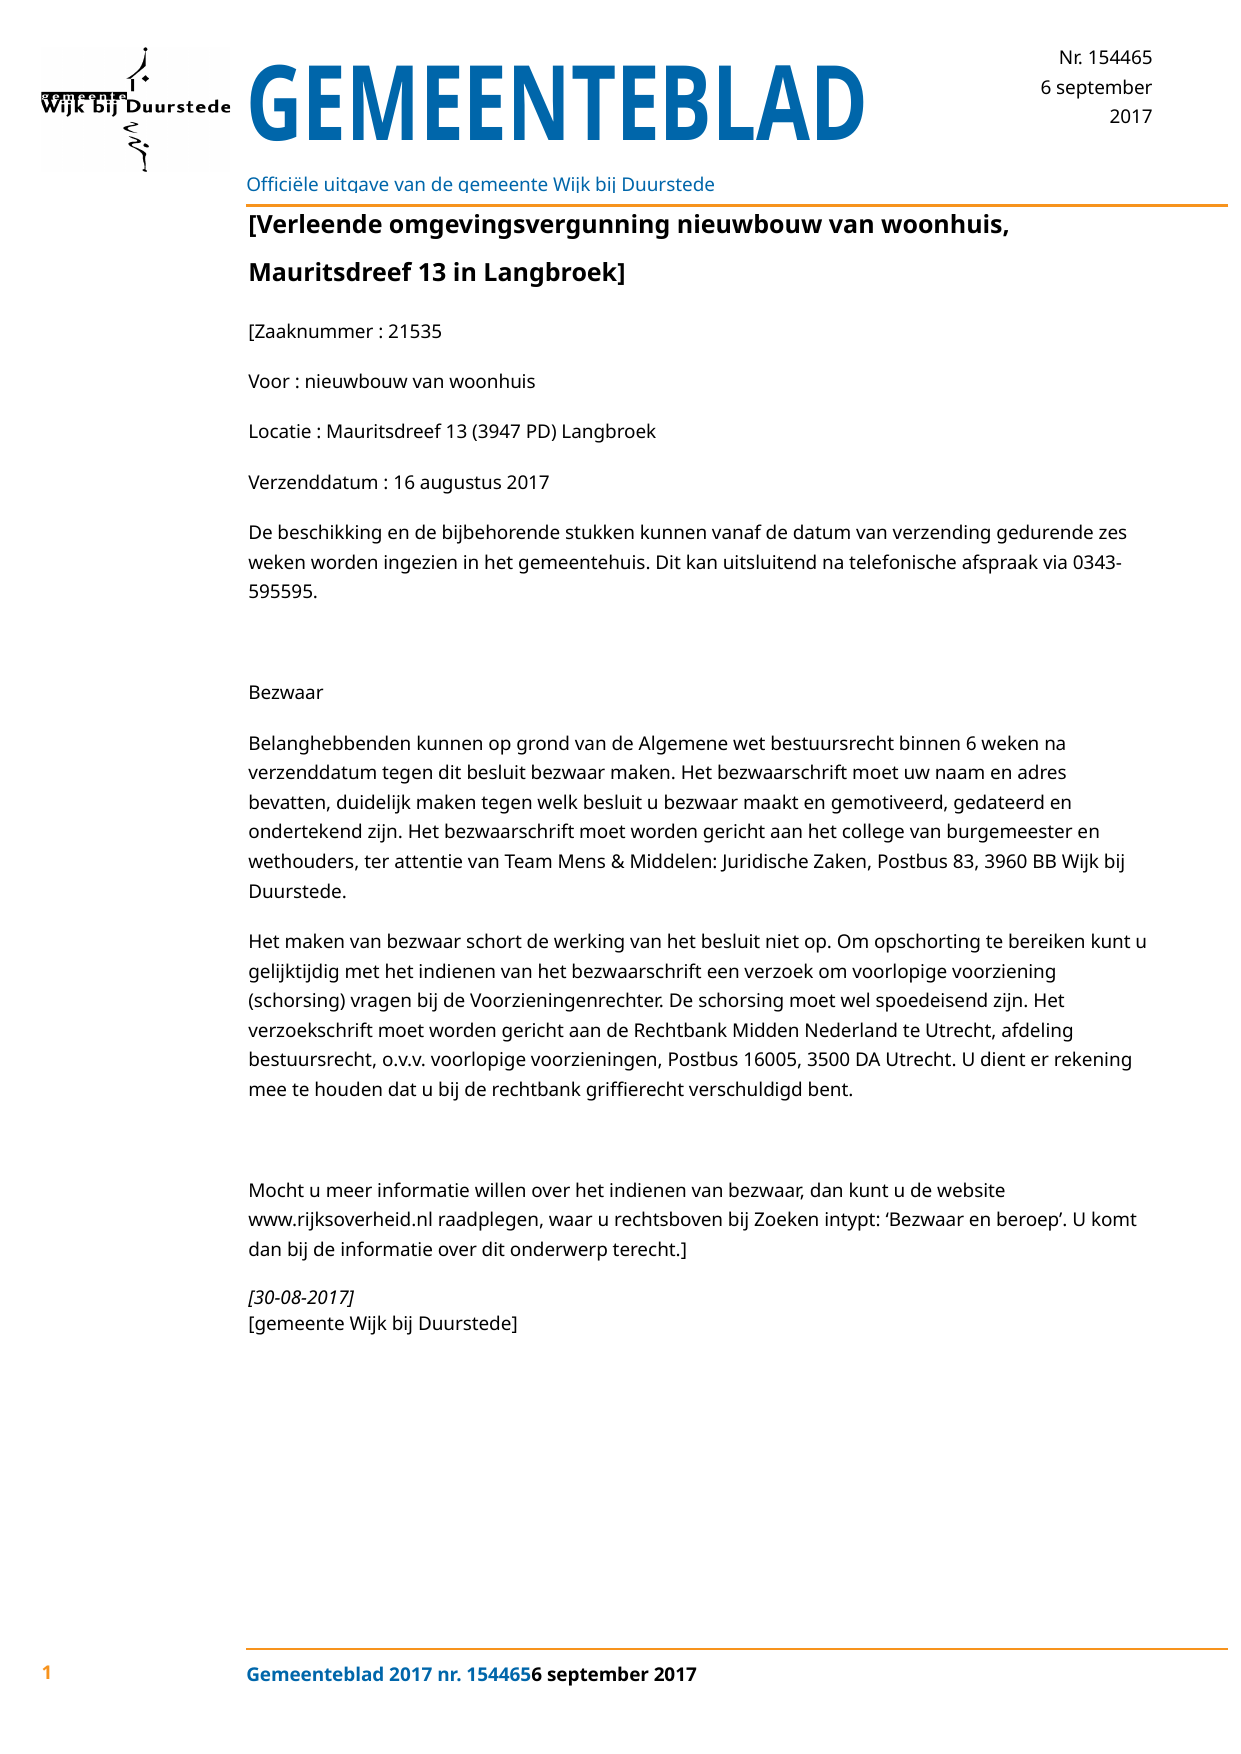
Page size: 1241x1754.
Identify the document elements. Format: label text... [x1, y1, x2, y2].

text Bezwaar [248, 679, 1152, 705]
text [Zaaknummer : 21535 [248, 318, 1152, 344]
text [30-08-2017] [248, 1284, 1152, 1310]
text Verzenddatum : 16 augustus 2017 [248, 469, 1152, 495]
text Belanghebbenden kunnen op grond van de Algemene wet bestuursrecht binnen 6 weken na verzenddatum tegen dit besluit bezwaar maken. Het bezwaarschrift moet uw naam en adres bevatten, duidelijk maken tegen welk besluit u bezwaar maakt en gemotiveerd, gedateerd en ondertekend zijn. Het bezwaarschrift moet worden gericht aan het college van burgemeester en wethouders, ter attentie van Team Mens & Middelen: Juridische Zaken, Postbus 83, 3960 BB Wijk bij Duurstede. [248, 730, 1152, 904]
text [Verleende omgevingsvergunning nieuwbouw van woonhuis, Mauritsdreef 13 in Langbroek] [248, 207, 1152, 288]
text Voor : nieuwbouw van woonhuis [248, 368, 1152, 394]
text [gemeente Wijk bij Duurstede] [248, 1310, 1152, 1336]
text Het maken van bezwaar schort de werking van het besluit niet op. Om opschorting te bereiken kunt u gelijktijdig met het indienen van het bezwaarschrift een verzoek om voorlopige voorziening (schorsing) vragen bij de Voorzieningenrechter. De schorsing moet wel spoedeisend zijn. Het verzoekschrift moet worden gericht aan de Rechtbank Midden Nederland te Utrecht, afdeling bestuursrecht, o.v.v. voorlopige voorzieningen, Postbus 16005, 3500 DA Utrecht. U dient er rekening mee te houden dat u bij de rechtbank griffierecht verschuldigd bent. [248, 928, 1152, 1102]
text Locatie : Mauritsdreef 13 (3947 PD) Langbroek [248, 419, 1152, 444]
text De beschikking en de bijbehorende stukken kunnen vanaf de datum van verzending gedurende zes weken worden ingezien in het gemeentehuis. Dit kan uitsluitend na telefonische afspraak via 0343-595595. [248, 519, 1152, 604]
picture [41, 47, 231, 172]
text Mocht u meer informatie willen over het indienen van bezwaar, dan kunt u de website www.rijksoverheid.nl raadplegen, waar u rechtsboven bij Zoeken intypt: ‘Bezwaar en beroep’. U komt dan bij de informatie over dit onderwerp terecht.] [248, 1177, 1152, 1262]
